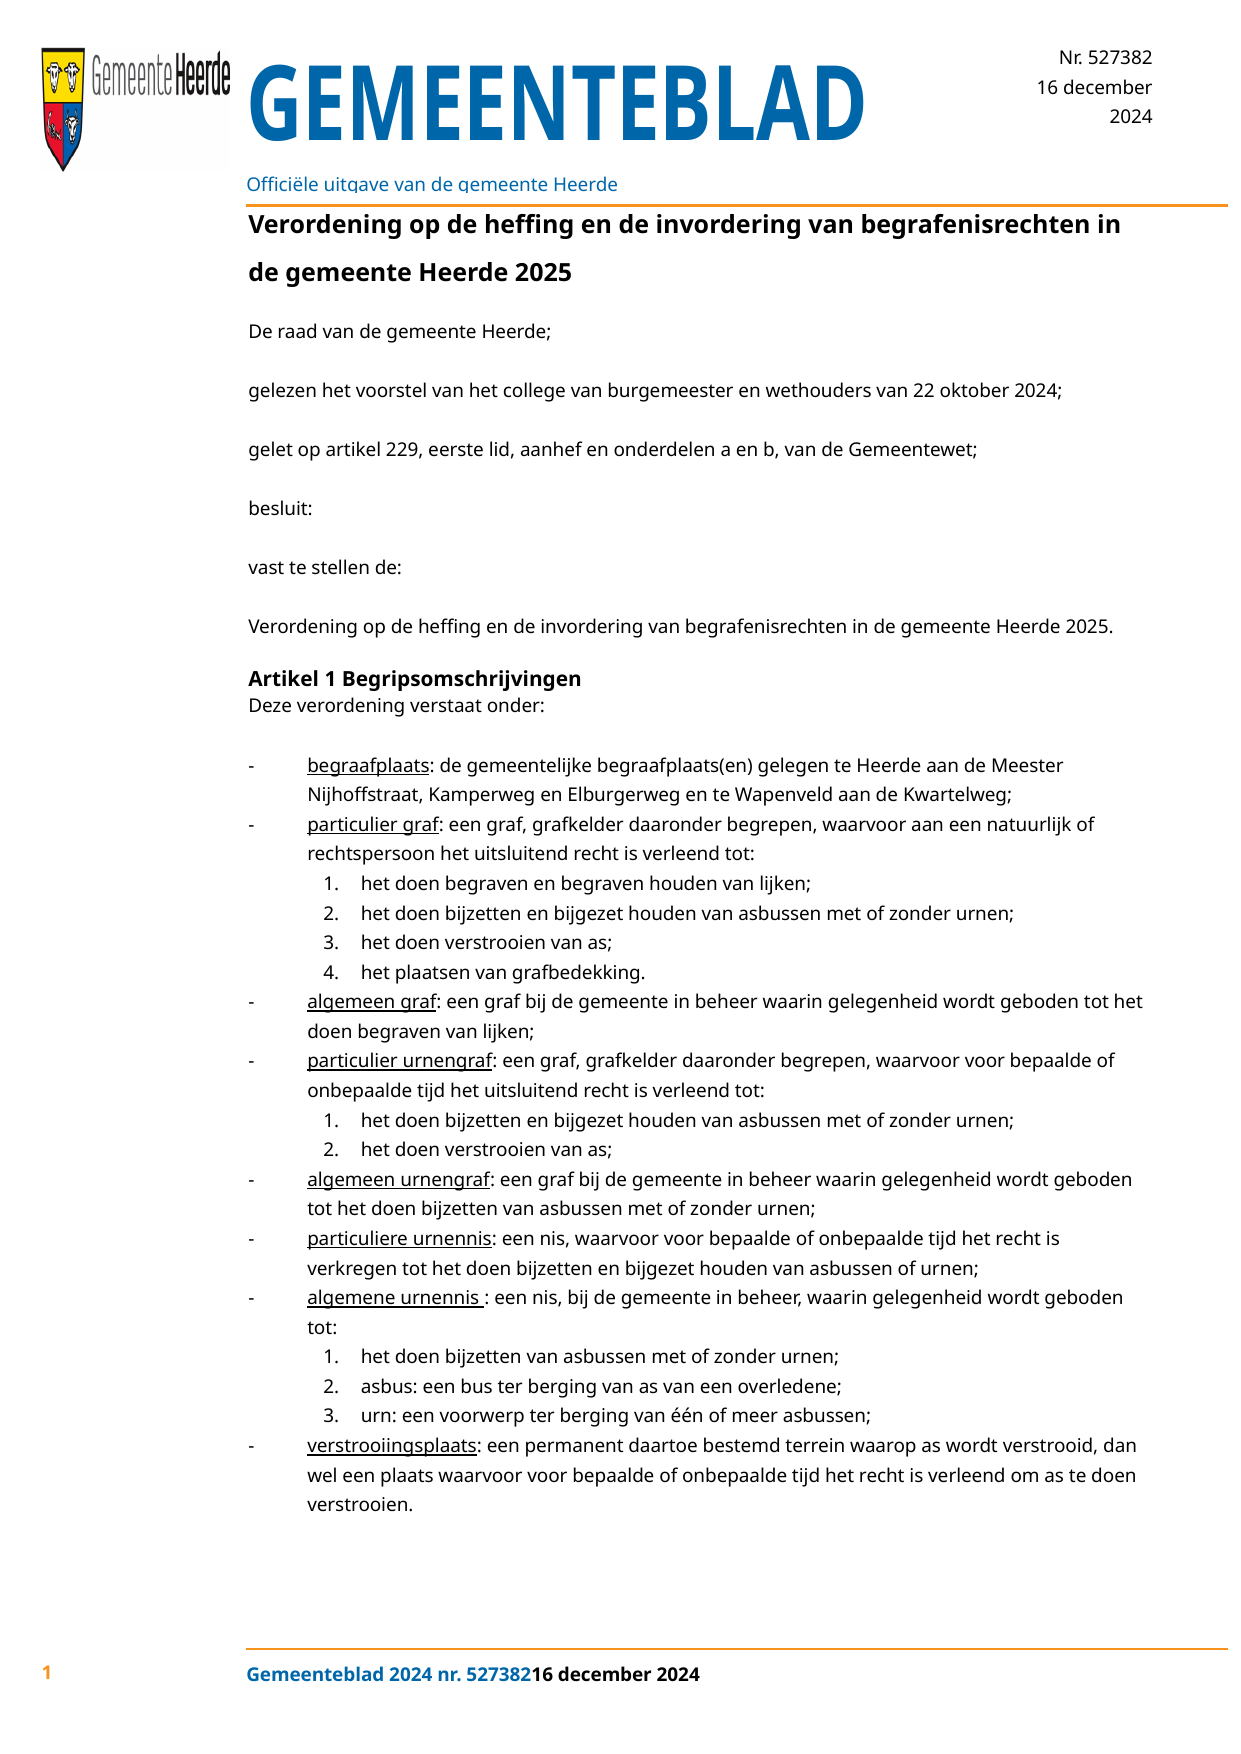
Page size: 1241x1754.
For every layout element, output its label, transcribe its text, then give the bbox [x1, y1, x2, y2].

text vast te stellen de: [248, 554, 1152, 580]
list het doen bijzetten en bijgezet houden van asbussen met of zonder urnen; [323, 900, 1152, 925]
list particuliere urnennis: een nis, waarvoor voor bepaalde of onbepaalde tijd het recht is verkregen tot het doen bijzetten en bijgezet houden van asbussen of urnen; [248, 1225, 1152, 1280]
text gelet op artikel 229, eerste lid, aanhef en onderdelen a en b, van de Gemeentewet; [248, 436, 1152, 462]
list algemeen graf: een graf bij de gemeente in beheer waarin gelegenheid wordt geboden tot het doen begraven van lijken; [248, 988, 1152, 1044]
list het doen bijzetten van asbussen met of zonder urnen; [323, 1343, 1152, 1369]
list het plaatsen van grafbedekking. [323, 959, 1152, 984]
list asbus: een bus ter berging van as van een overledene; [323, 1373, 1152, 1399]
list begraafplaats: de gemeentelijke begraafplaats(en) gelegen te Heerde aan de Meester Nijhoffstraat, Kamperweg en Elburgerweg en te Wapenveld aan de Kwartelweg; [248, 752, 1152, 807]
list het doen begraven en begraven houden van lijken; [323, 870, 1152, 896]
list urn: een voorwerp ter berging van één of meer asbussen; [323, 1403, 1152, 1428]
list het doen verstrooien van as; [323, 929, 1152, 955]
list algemeen urnengraf: een graf bij de gemeente in beheer waarin gelegenheid wordt geboden tot het doen bijzetten van asbussen met of zonder urnen; [248, 1166, 1152, 1221]
text Artikel 1 Begripsomschrijvingen [248, 664, 1152, 693]
text Verordening op de heffing en de invordering van begrafenisrechten in de gemeente Heerde 2025. [248, 614, 1152, 639]
list het doen verstrooien van as; [323, 1136, 1152, 1162]
picture [41, 47, 231, 172]
list algemene urnennis : een nis, bij de gemeente in beheer, waarin gelegenheid wordt geboden tot: [248, 1284, 1152, 1339]
text gelezen het voorstel van het college van burgemeester en wethouders van 22 oktober 2024; [248, 377, 1152, 403]
list verstrooiingsplaats: een permanent daartoe bestemd terrein waarop as wordt verstrooid, dan wel een plaats waarvoor voor bepaalde of onbepaalde tijd het recht is verleend om as te doen verstrooien. [248, 1432, 1152, 1517]
text besluit: [248, 495, 1152, 521]
list particulier urnengraf: een graf, grafkelder daaronder begrepen, waarvoor voor bepaalde of onbepaalde tijd het uitsluitend recht is verleend tot: [248, 1048, 1152, 1103]
list het doen bijzetten en bijgezet houden van asbussen met of zonder urnen; [323, 1107, 1152, 1132]
text Deze verordening verstaat onder: [248, 693, 1152, 718]
text De raad van de gemeente Heerde; [248, 318, 1152, 344]
list particulier graf: een graf, grafkelder daaronder begrepen, waarvoor aan een natuurlijk of rechtspersoon het uitsluitend recht is verleend tot: [248, 811, 1152, 866]
text Verordening op de heffing en de invordering van begrafenisrechten in de gemeente Heerde 2025 [248, 207, 1152, 288]
